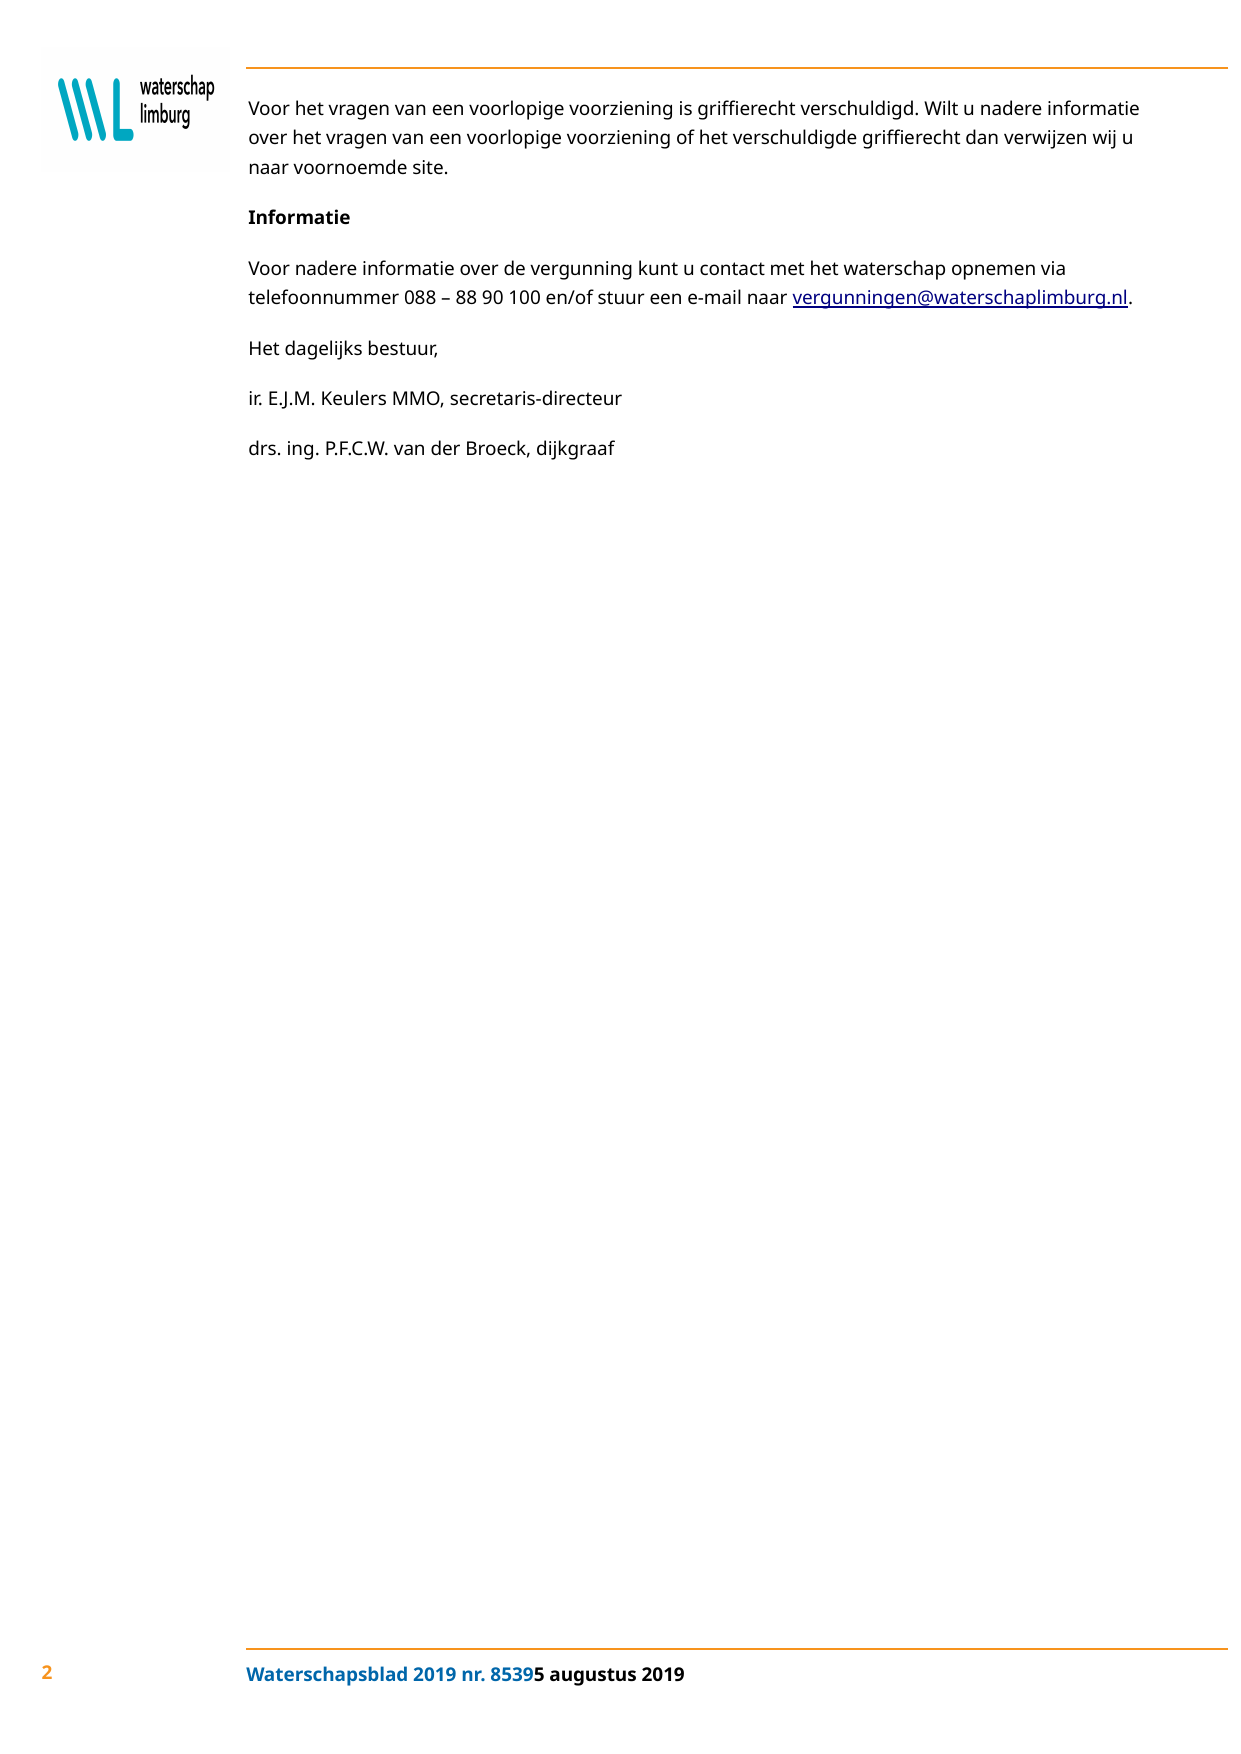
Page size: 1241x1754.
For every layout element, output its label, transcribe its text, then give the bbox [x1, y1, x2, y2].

text Informatie [248, 204, 1152, 230]
text ir. E.J.M. Keulers MMO, secretaris-directeur [248, 385, 1152, 411]
text Het dagelijks bestuur, [248, 335, 1152, 361]
text drs. ing. P.F.C.W. van der Broeck, dijkgraaf [248, 436, 1152, 461]
text Voor het vragen van een voorlopige voorziening is griffierecht verschuldigd. Wilt u nadere informatie over het vragen van een voorlopige voorziening of het verschuldigde griffierecht dan verwijzen wij u naar voornoemde site. [248, 95, 1152, 180]
text Voor nadere informatie over de vergunning kunt u contact met het waterschap opnemen via telefoonnummer 088 – 88 90 100 en/of stuur een e-mail naar vergunningen@waterschaplimburg.nl. [248, 255, 1152, 310]
picture [41, 47, 231, 172]
